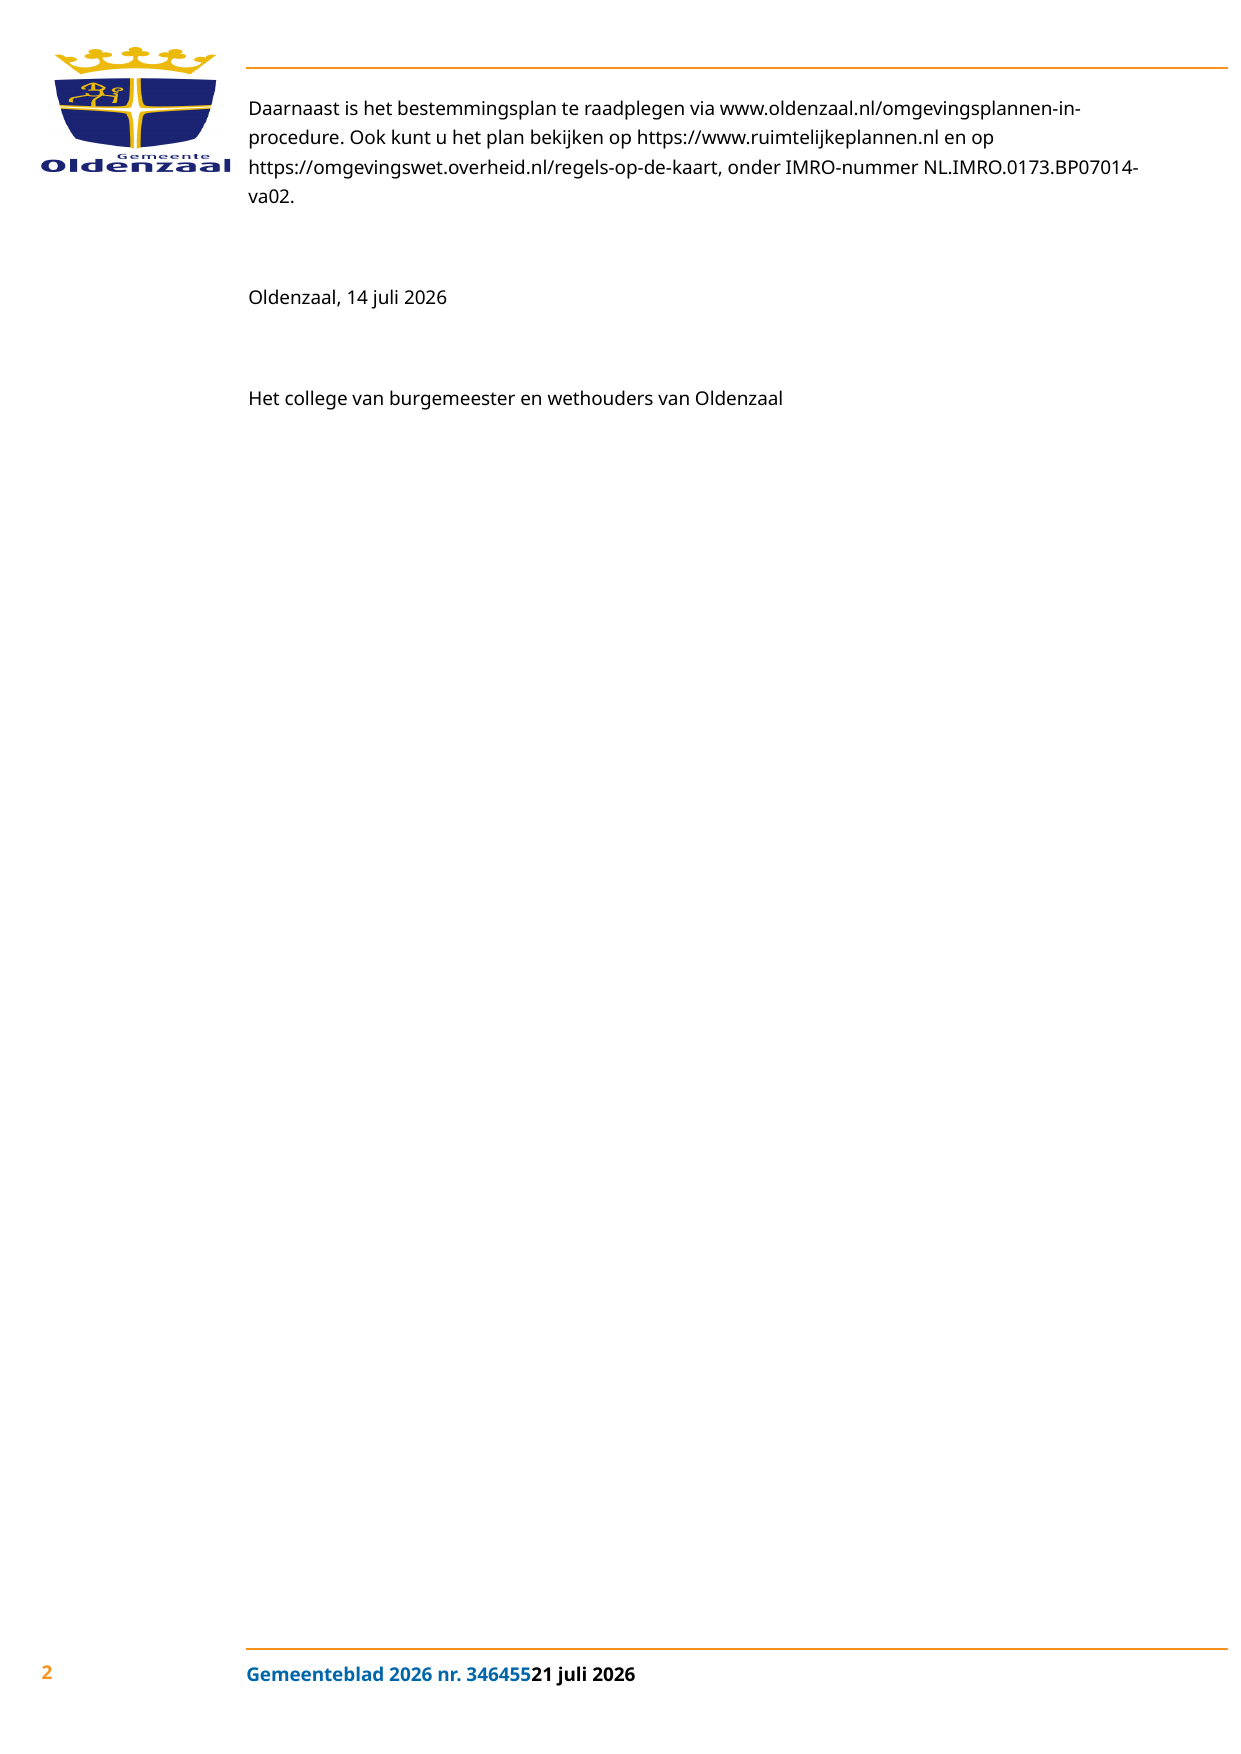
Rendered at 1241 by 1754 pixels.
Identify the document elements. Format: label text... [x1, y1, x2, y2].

text Het college van burgemeester en wethouders van Oldenzaal [248, 385, 1152, 411]
text Daarnaast is het bestemmingsplan te raadplegen via www.oldenzaal.nl/omgevingsplannen-in-procedure. Ook kunt u het plan bekijken op https://www.ruimtelijkeplannen.nl en op https://omgevingswet.overheid.nl/regels-op-de-kaart, onder IMRO-nummer NL.IMRO.0173.BP07014-va02. [248, 95, 1152, 209]
text Oldenzaal, 14 juli 2026 [248, 284, 1152, 310]
picture [41, 47, 231, 172]
